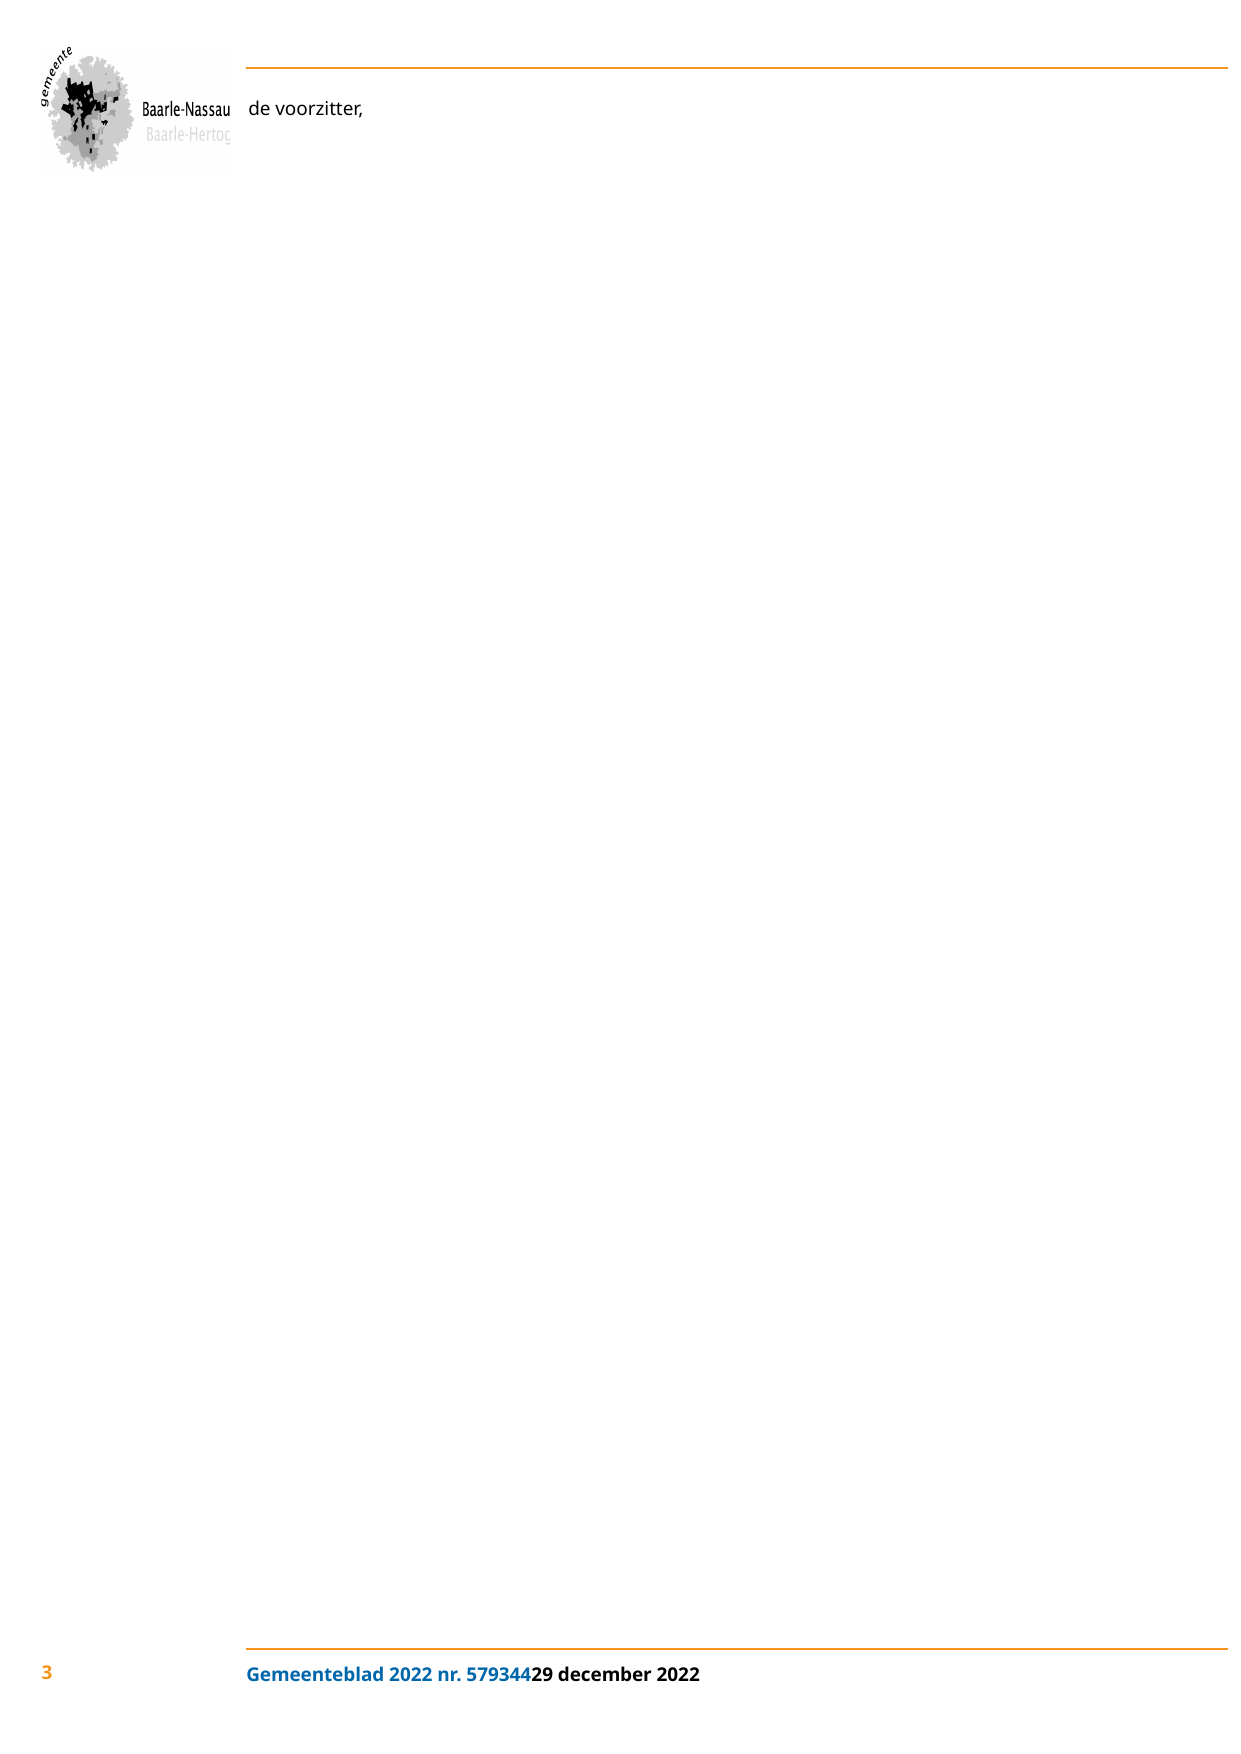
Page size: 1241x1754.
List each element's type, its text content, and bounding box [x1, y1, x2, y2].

picture [41, 47, 231, 172]
text de voorzitter, [248, 95, 1152, 121]
